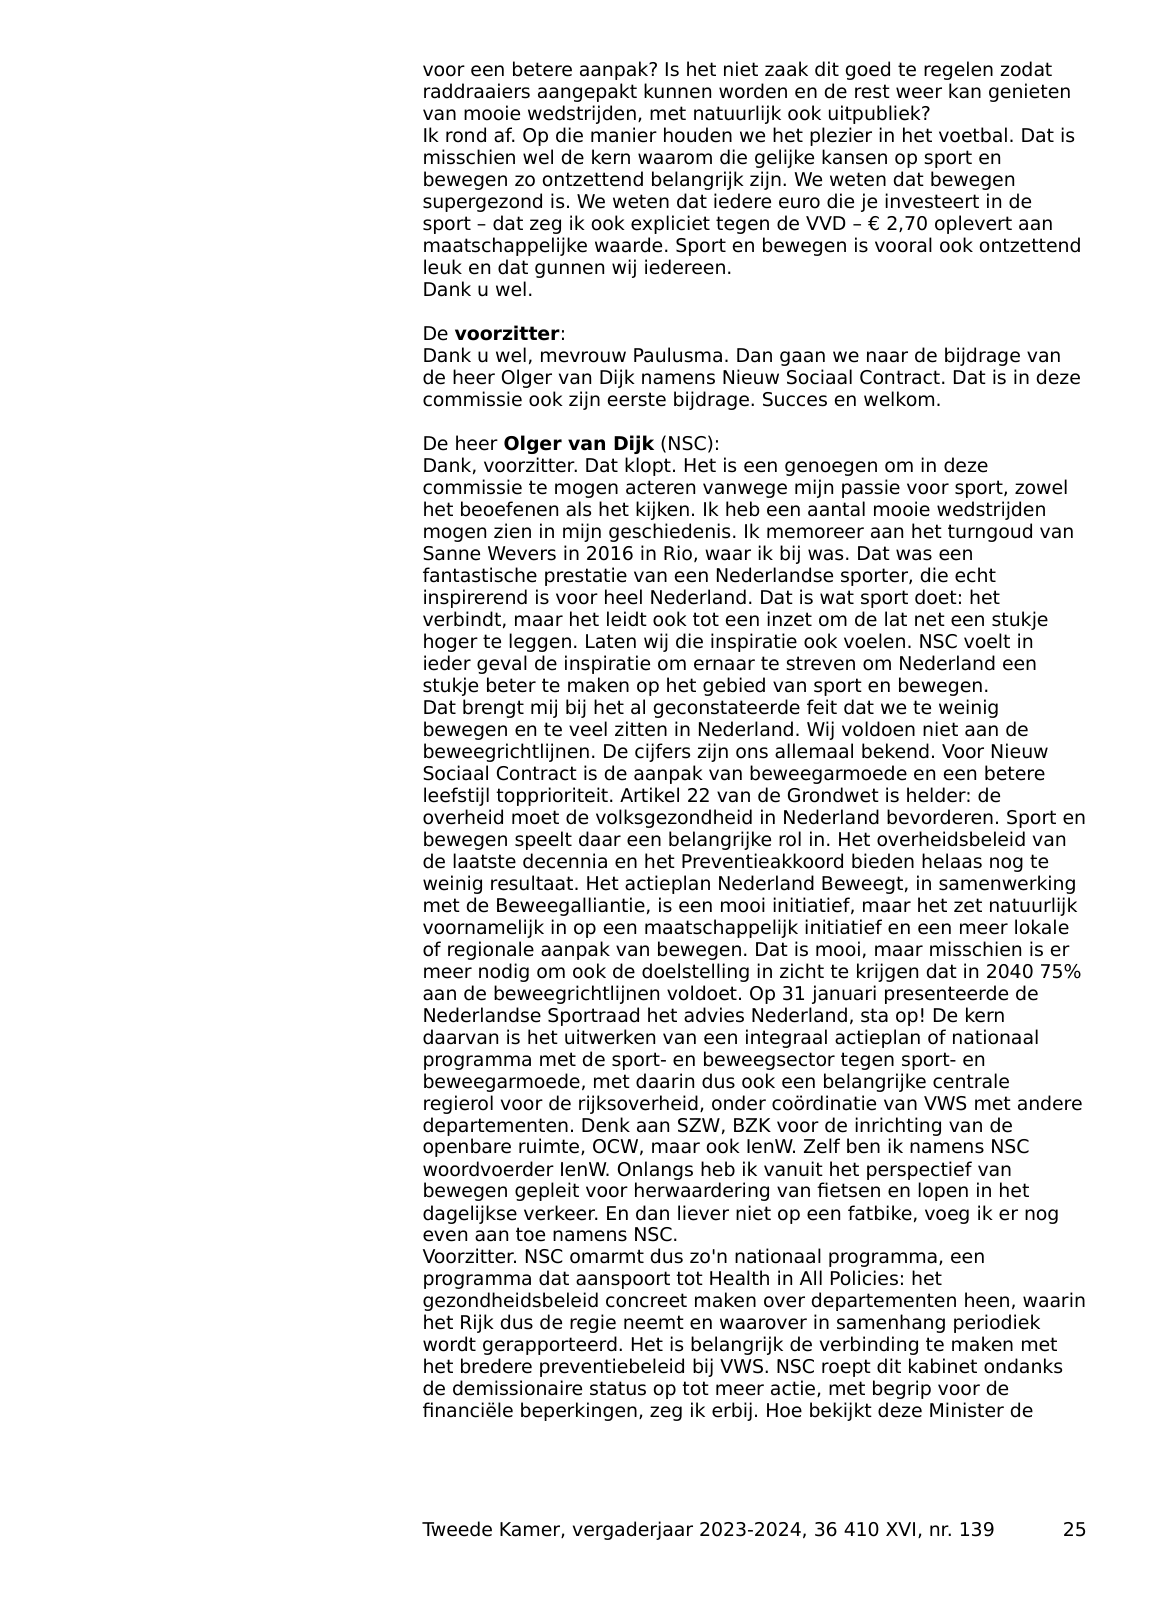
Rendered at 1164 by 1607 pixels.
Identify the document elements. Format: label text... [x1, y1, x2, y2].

text Ik rond af. Op die manier houden we het plezier in het voetbal. Dat is misschien wel de kern waarom die gelijke kansen op sport en bewegen zo ontzettend belangrijk zijn. We weten dat bewegen supergezond is. We weten dat iedere euro die je investeert in de sport – dat zeg ik ook expliciet tegen de VVD – € 2,70 oplevert aan maatschappelijke waarde. Sport en bewegen is vooral ook ontzettend leuk en dat gunnen wij iedereen. [422, 125, 1087, 279]
text voor een betere aanpak? Is het niet zaak dit goed te regelen zodat raddraaiers aangepakt kunnen worden en de rest weer kan genieten van mooie wedstrijden, met natuurlijk ook uitpubliek? [422, 59, 1087, 125]
text De voorzitter: [422, 323, 1087, 345]
text Dat brengt mij bij het al geconstateerde feit dat we te weinig bewegen en te veel zitten in Nederland. Wij voldoen niet aan de beweegrichtlijnen. De cijfers zijn ons allemaal bekend. Voor Nieuw Sociaal Contract is de aanpak van beweegarmoede en een betere leefstijl topprioriteit. Artikel 22 van de Grondwet is helder: de overheid moet de volksgezondheid in Nederland bevorderen. Sport en bewegen speelt daar een belangrijke rol in. Het overheidsbeleid van de laatste decennia en het Preventieakkoord bieden helaas nog te weinig resultaat. Het actieplan Nederland Beweegt, in samenwerking met de Beweegalliantie, is een mooi initiatief, maar het zet natuurlijk voornamelijk in op een maatschappelijk initiatief en een meer lokale of regionale aanpak van bewegen. Dat is mooi, maar misschien is er meer nodig om ook de doelstelling in zicht te krijgen dat in 2040 75% aan de beweegrichtlijnen voldoet. Op 31 januari presenteerde de Nederlandse Sportraad het advies Nederland, sta op! De kern daarvan is het uitwerken van een integraal actieplan of nationaal programma met de sport- en beweegsector tegen sport- en beweegarmoede, met daarin dus ook een belangrijke centrale regierol voor de rijksoverheid, onder coördinatie van VWS met andere departementen. Denk aan SZW, BZK voor de inrichting van de openbare ruimte, OCW, maar ook IenW. Zelf ben ik namens NSC woordvoerder IenW. Onlangs heb ik vanuit het perspectief van bewegen gepleit voor herwaardering van fietsen en lopen in het dagelijkse verkeer. En dan liever niet op een fatbike, voeg ik er nog even aan toe namens NSC. [422, 697, 1087, 1246]
text Dank u wel. [422, 279, 1087, 301]
text Dank, voorzitter. Dat klopt. Het is een genoegen om in deze commissie te mogen acteren vanwege mijn passie voor sport, zowel het beoefenen als het kijken. Ik heb een aantal mooie wedstrijden mogen zien in mijn geschiedenis. Ik memoreer aan het turngoud van Sanne Wevers in 2016 in Rio, waar ik bij was. Dat was een fantastische prestatie van een Nederlandse sporter, die echt inspirerend is voor heel Nederland. Dat is wat sport doet: het verbindt, maar het leidt ook tot een inzet om de lat net een stukje hoger te leggen. Laten wij die inspiratie ook voelen. NSC voelt in ieder geval de inspiratie om ernaar te streven om Nederland een stukje beter te maken op het gebied van sport en bewegen. [422, 455, 1087, 697]
text Voorzitter. NSC omarmt dus zo'n nationaal programma, een programma dat aanspoort tot Health in All Policies: het gezondheidsbeleid concreet maken over departementen heen, waarin het Rijk dus de regie neemt en waarover in samenhang periodiek wordt gerapporteerd. Het is belangrijk de verbinding te maken met het bredere preventiebeleid bij VWS. NSC roept dit kabinet ondanks de demissionaire status op tot meer actie, met begrip voor de financiële beperkingen, zeg ik erbij. Hoe bekijkt deze Minister de [422, 1246, 1087, 1422]
text De heer Olger van Dijk (NSC): [422, 433, 1087, 455]
text Dank u wel, mevrouw Paulusma. Dan gaan we naar de bijdrage van de heer Olger van Dijk namens Nieuw Sociaal Contract. Dat is in deze commissie ook zijn eerste bijdrage. Succes en welkom. [422, 345, 1087, 411]
